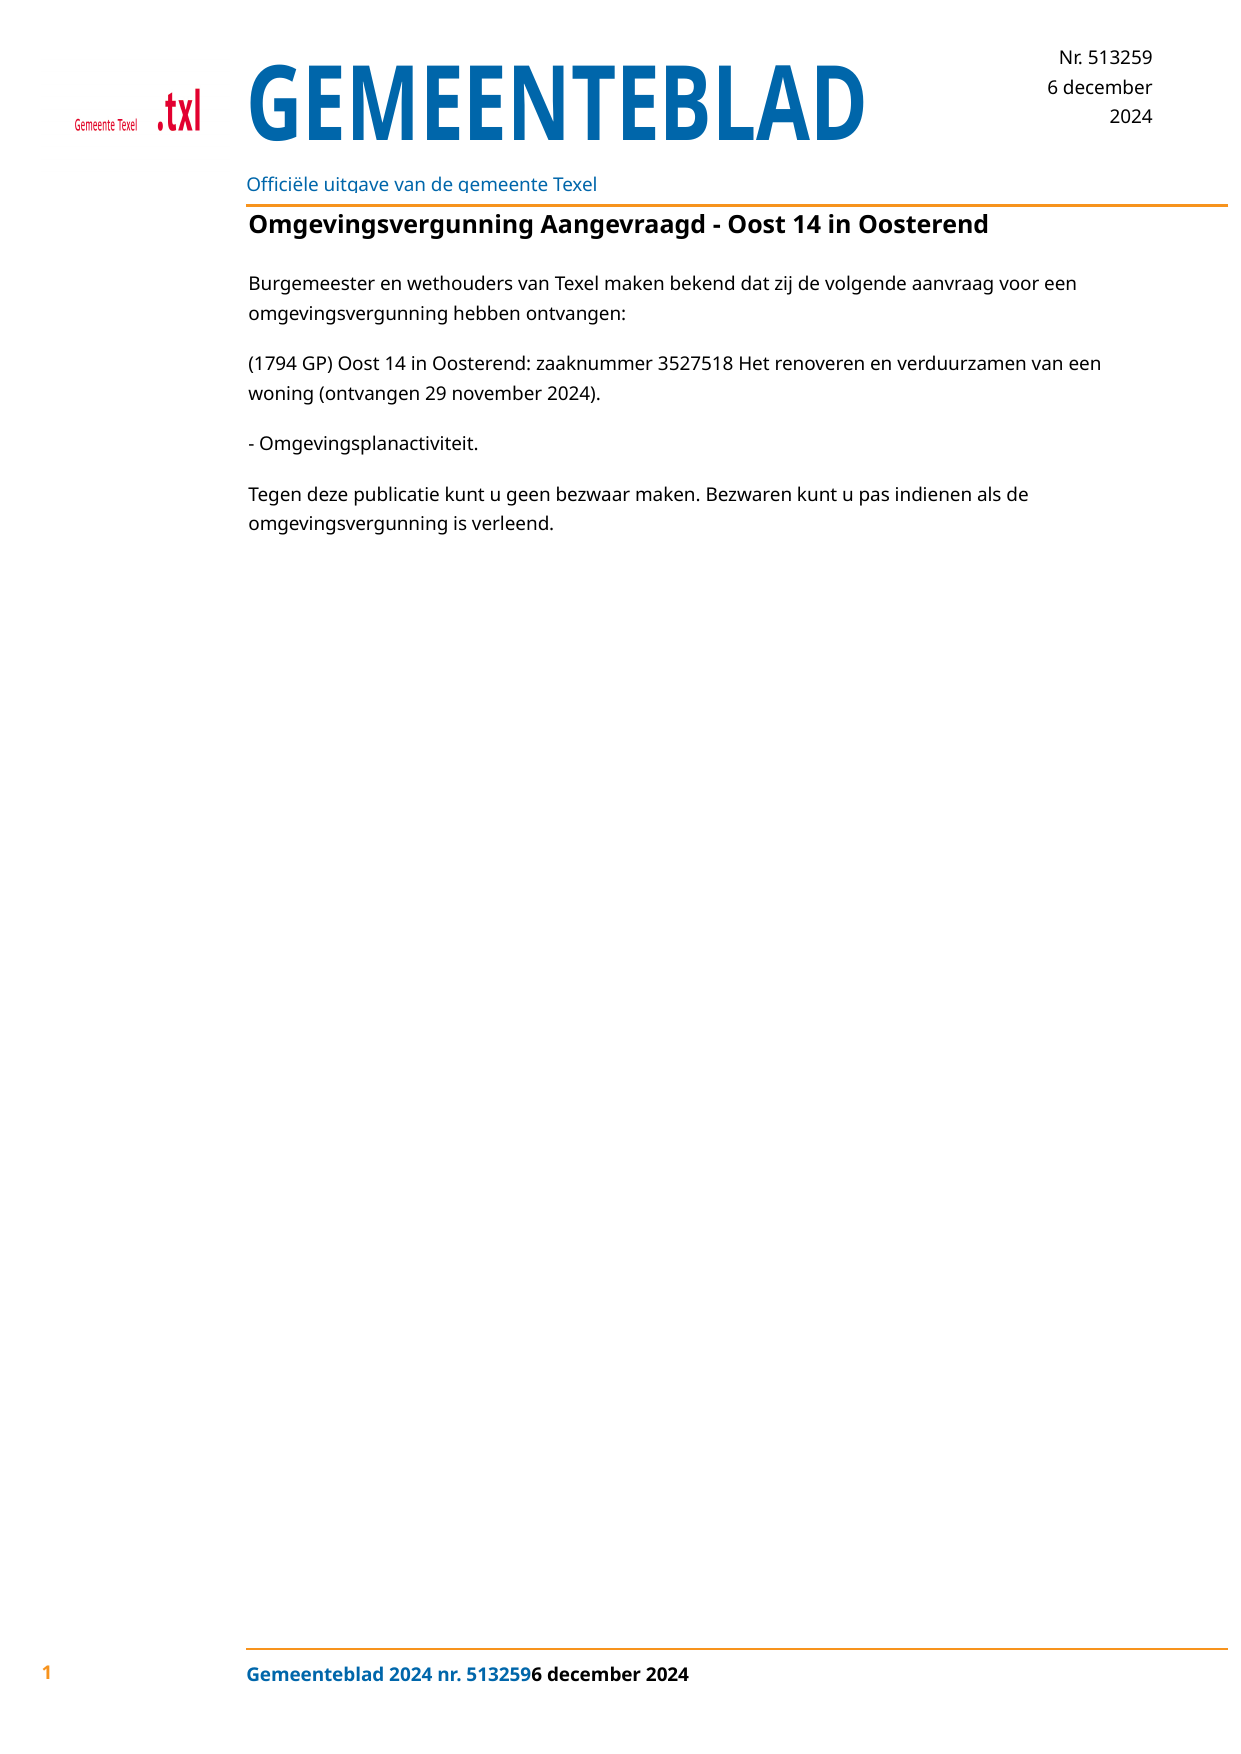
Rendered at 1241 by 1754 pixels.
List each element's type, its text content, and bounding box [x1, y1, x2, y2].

text Burgemeester en wethouders van Texel maken bekend dat zij de volgende aanvraag voor een omgevingsvergunning hebben ontvangen: [248, 270, 1152, 326]
text Omgevingsvergunning Aangevraagd - Oost 14 in Oosterend [248, 207, 1152, 241]
text Tegen deze publicatie kunt u geen bezwaar maken. Bezwaren kunt u pas indienen als de omgevingsvergunning is verleend. [248, 481, 1152, 536]
text (1794 GP) Oost 14 in Oosterend: zaaknummer 3527518 Het renoveren en verduurzamen van een woning (ontvangen 29 november 2024). [248, 350, 1152, 406]
picture [41, 47, 231, 172]
text - Omgevingsplanactiviteit. [248, 430, 1152, 456]
